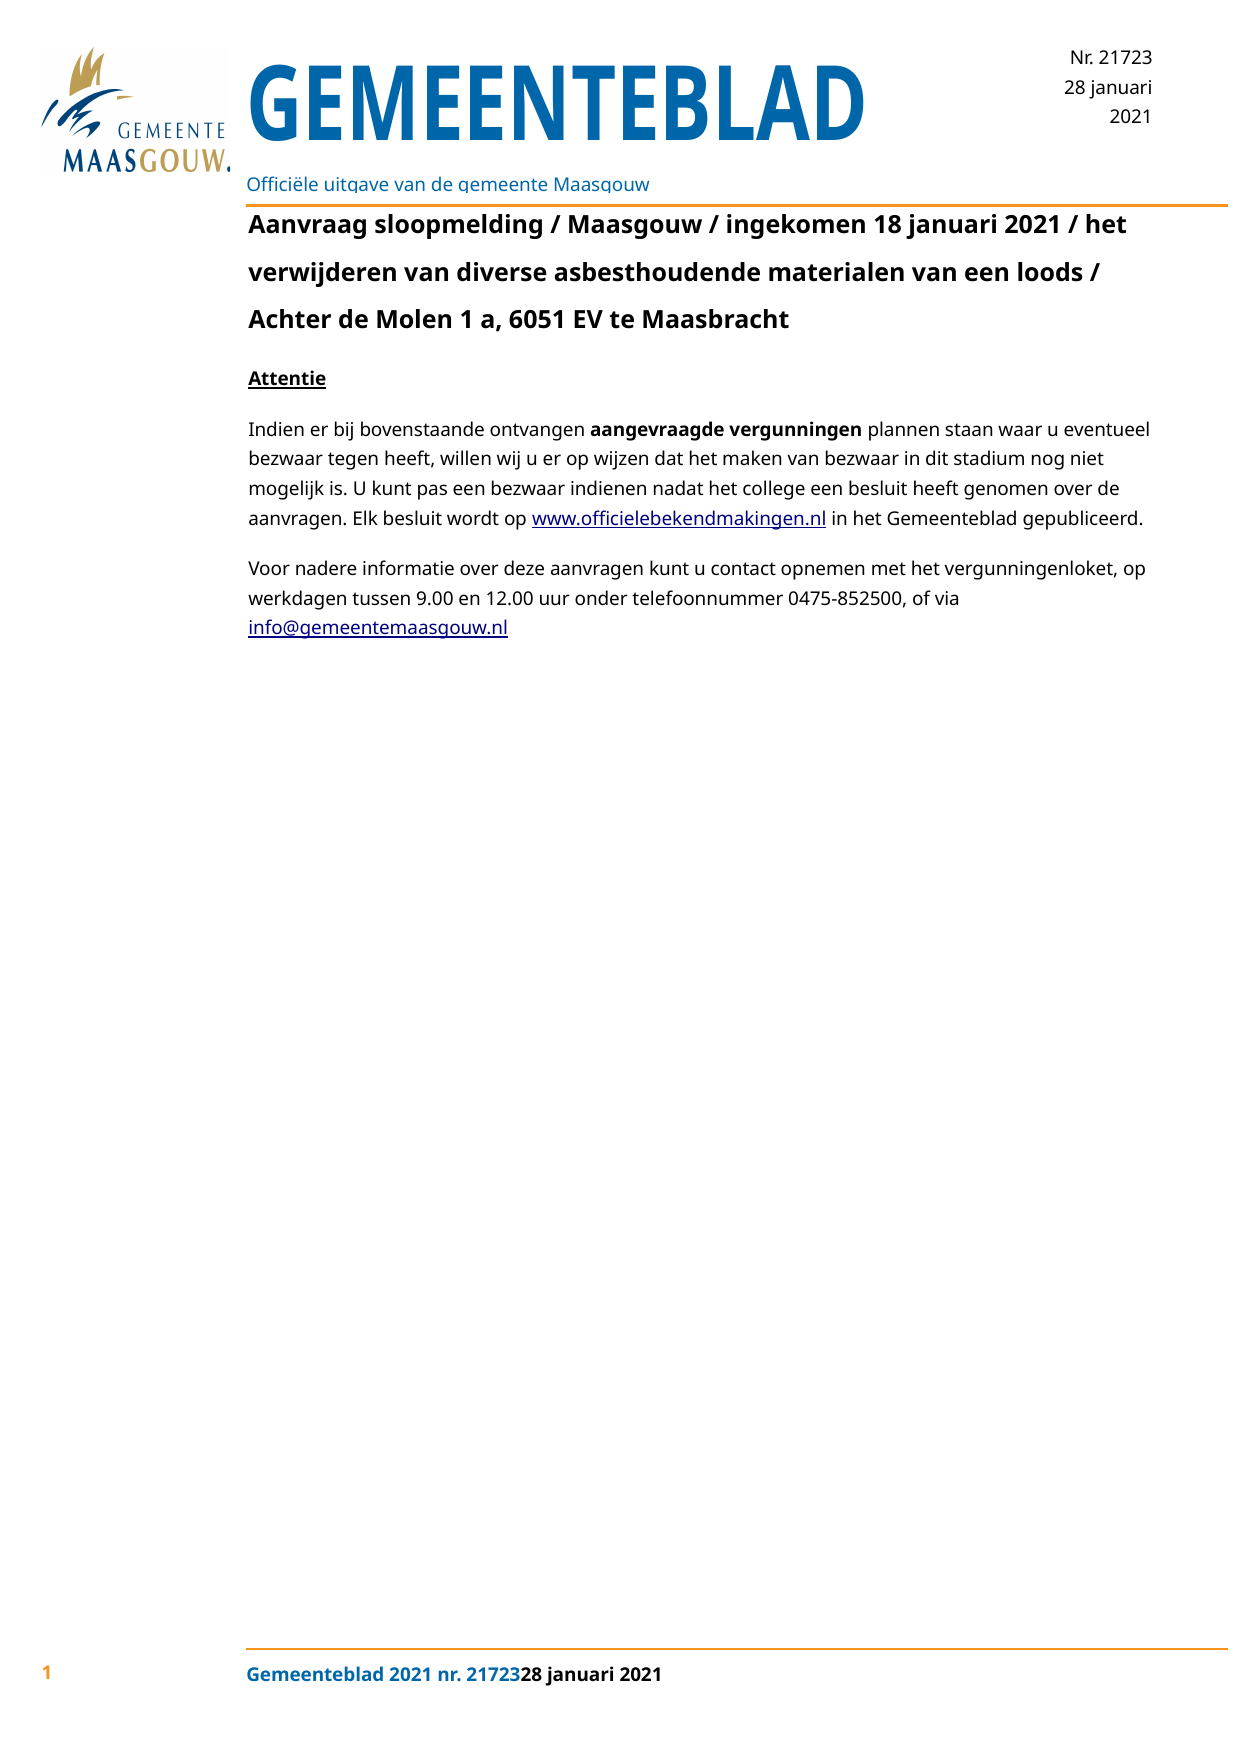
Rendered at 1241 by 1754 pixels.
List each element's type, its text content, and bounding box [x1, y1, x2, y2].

text Attentie [248, 366, 1152, 391]
text Aanvraag sloopmelding / Maasgouw / ingekomen 18 januari 2021 / het verwijderen van diverse asbesthoudende materialen van een loods / Achter de Molen 1 a, 6051 EV te Maasbracht [248, 207, 1152, 336]
picture [41, 47, 231, 172]
text Voor nadere informatie over deze aanvragen kunt u contact opnemen met het vergunningenloket, op werkdagen tussen 9.00 en 12.00 uur onder telefoonnummer 0475-852500, of via info@gemeentemaasgouw.nl [248, 555, 1152, 640]
text Indien er bij bovenstaande ontvangen aangevraagde vergunningen plannen staan waar u eventueel bezwaar tegen heeft, willen wij u er op wijzen dat het maken van bezwaar in dit stadium nog niet mogelijk is. U kunt pas een bezwaar indienen nadat het college een besluit heeft genomen over de aanvragen. Elk besluit wordt op www.officielebekendmakingen.nl in het Gemeenteblad gepubliceerd. [248, 416, 1152, 530]
